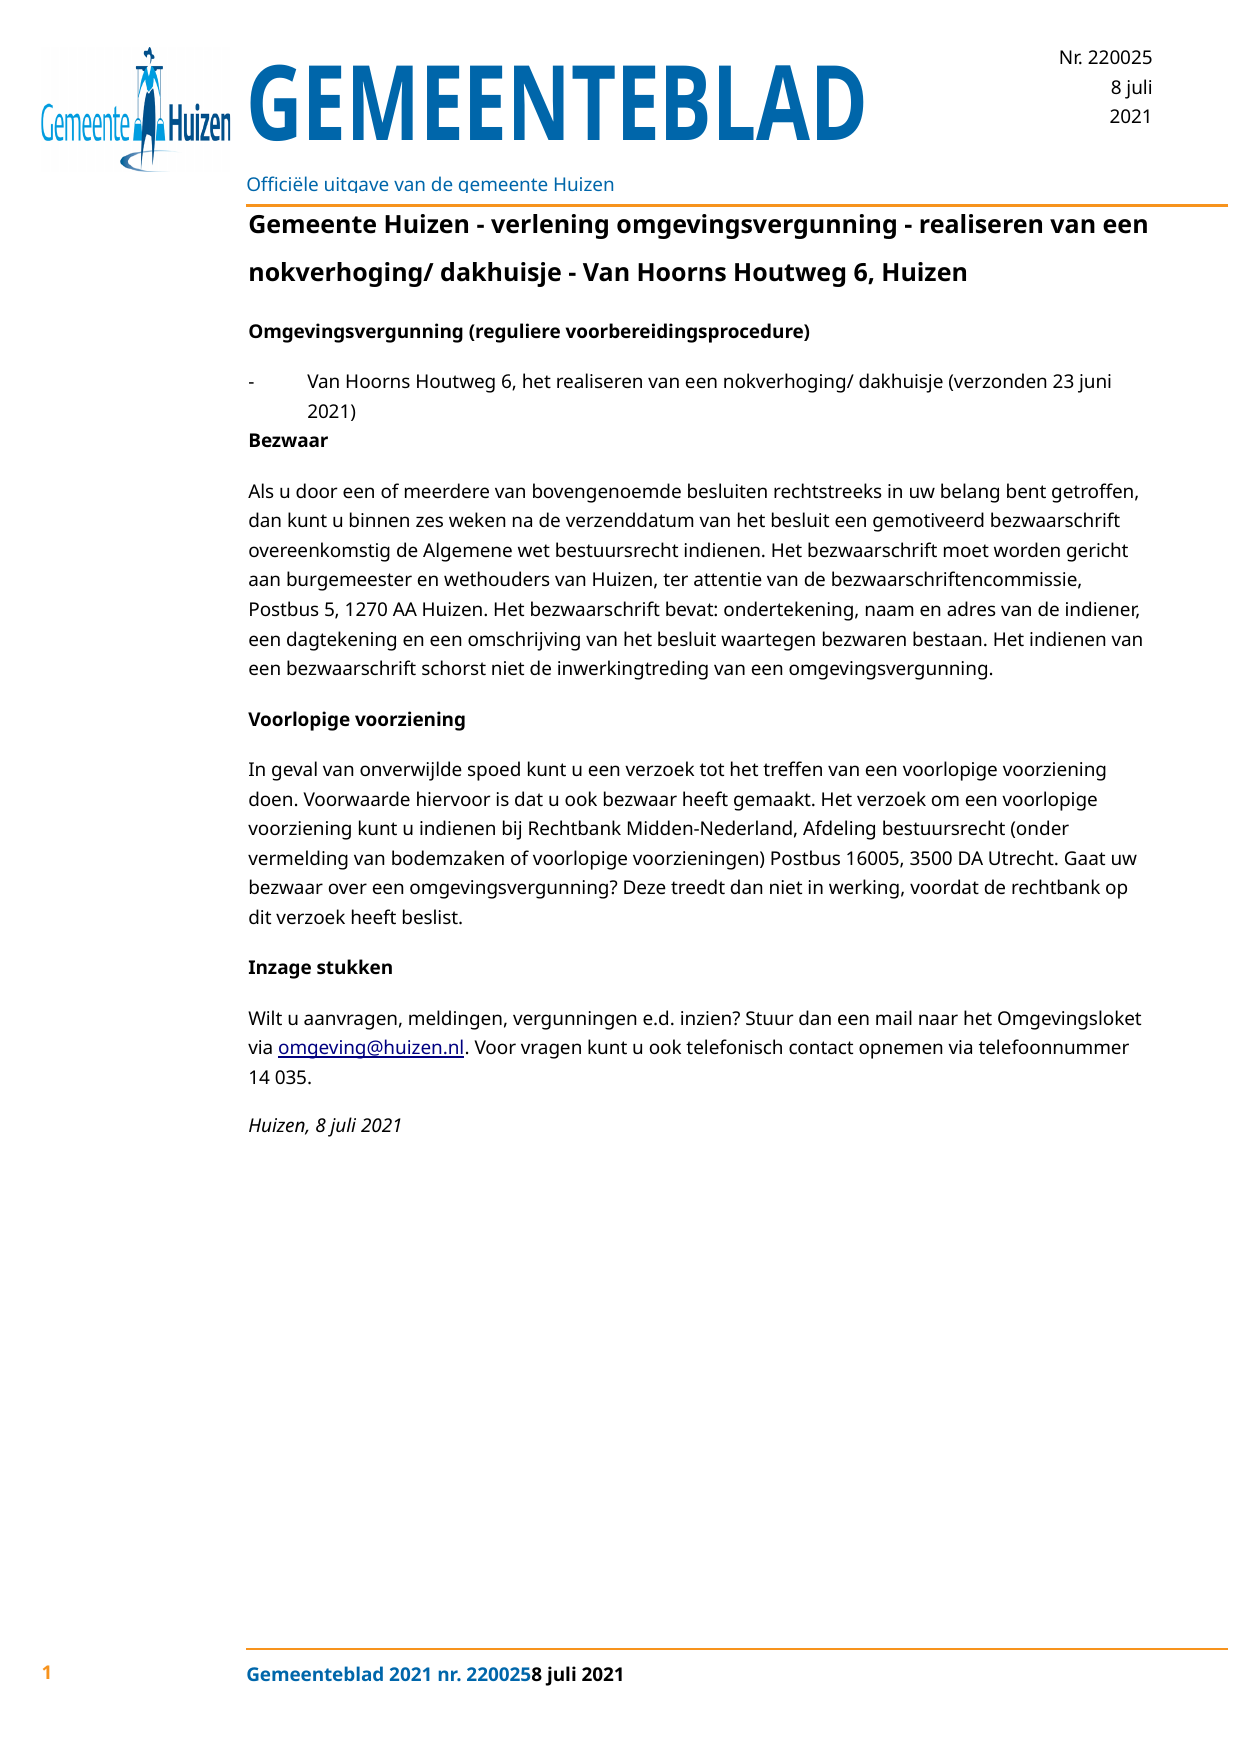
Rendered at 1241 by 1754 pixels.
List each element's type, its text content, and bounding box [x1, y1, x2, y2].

text Omgevingsvergunning (reguliere voorbereidingsprocedure) [248, 318, 1152, 344]
text Voorlopige voorziening [248, 706, 1152, 732]
text Gemeente Huizen - verlening omgevingsvergunning - realiseren van een nokverhoging/ dakhuisje - Van Hoorns Houtweg 6, Huizen [248, 207, 1152, 288]
text Bezwaar [248, 427, 1152, 453]
text Als u door een of meerdere van bovengenoemde besluiten rechtstreeks in uw belang bent getroffen, dan kunt u binnen zes weken na de verzenddatum van het besluit een gemotiveerd bezwaarschrift overeenkomstig de Algemene wet bestuursrecht indienen. Het bezwaarschrift moet worden gericht aan burgemeester en wethouders van Huizen, ter attentie van de bezwaarschriftencommissie, Postbus 5, 1270 AA Huizen. Het bezwaarschrift bevat: ondertekening, naam en adres van de indiener, een dagtekening en een omschrijving van het besluit waartegen bezwaren bestaan. Het indienen van een bezwaarschrift schorst niet de inwerkingtreding van een omgevingsvergunning. [248, 478, 1152, 681]
text In geval van onverwijlde spoed kunt u een verzoek tot het treffen van een voorlopige voorziening doen. Voorwaarde hiervoor is dat u ook bezwaar heeft gemaakt. Het verzoek om een voorlopige voorziening kunt u indienen bij Rechtbank Midden-Nederland, Afdeling bestuursrecht (onder vermelding van bodemzaken of voorlopige voorzieningen) Postbus 16005, 3500 DA Utrecht. Gaat uw bezwaar over een omgevingsvergunning? Deze treedt dan niet in werking, voordat de rechtbank op dit verzoek heeft beslist. [248, 756, 1152, 930]
list Van Hoorns Houtweg 6, het realiseren van een nokverhoging/ dakhuisje (verzonden 23 juni 2021) [248, 368, 1152, 424]
text Inzage stukken [248, 954, 1152, 980]
text Wilt u aanvragen, meldingen, vergunningen e.d. inzien? Stuur dan een mail naar het Omgevingsloket via omgeving@huizen.nl. Voor vragen kunt u ook telefonisch contact opnemen via telefoonnummer 14 035. [248, 1005, 1152, 1090]
text Huizen, 8 juli 2021 [248, 1112, 1152, 1138]
picture [41, 47, 231, 172]
